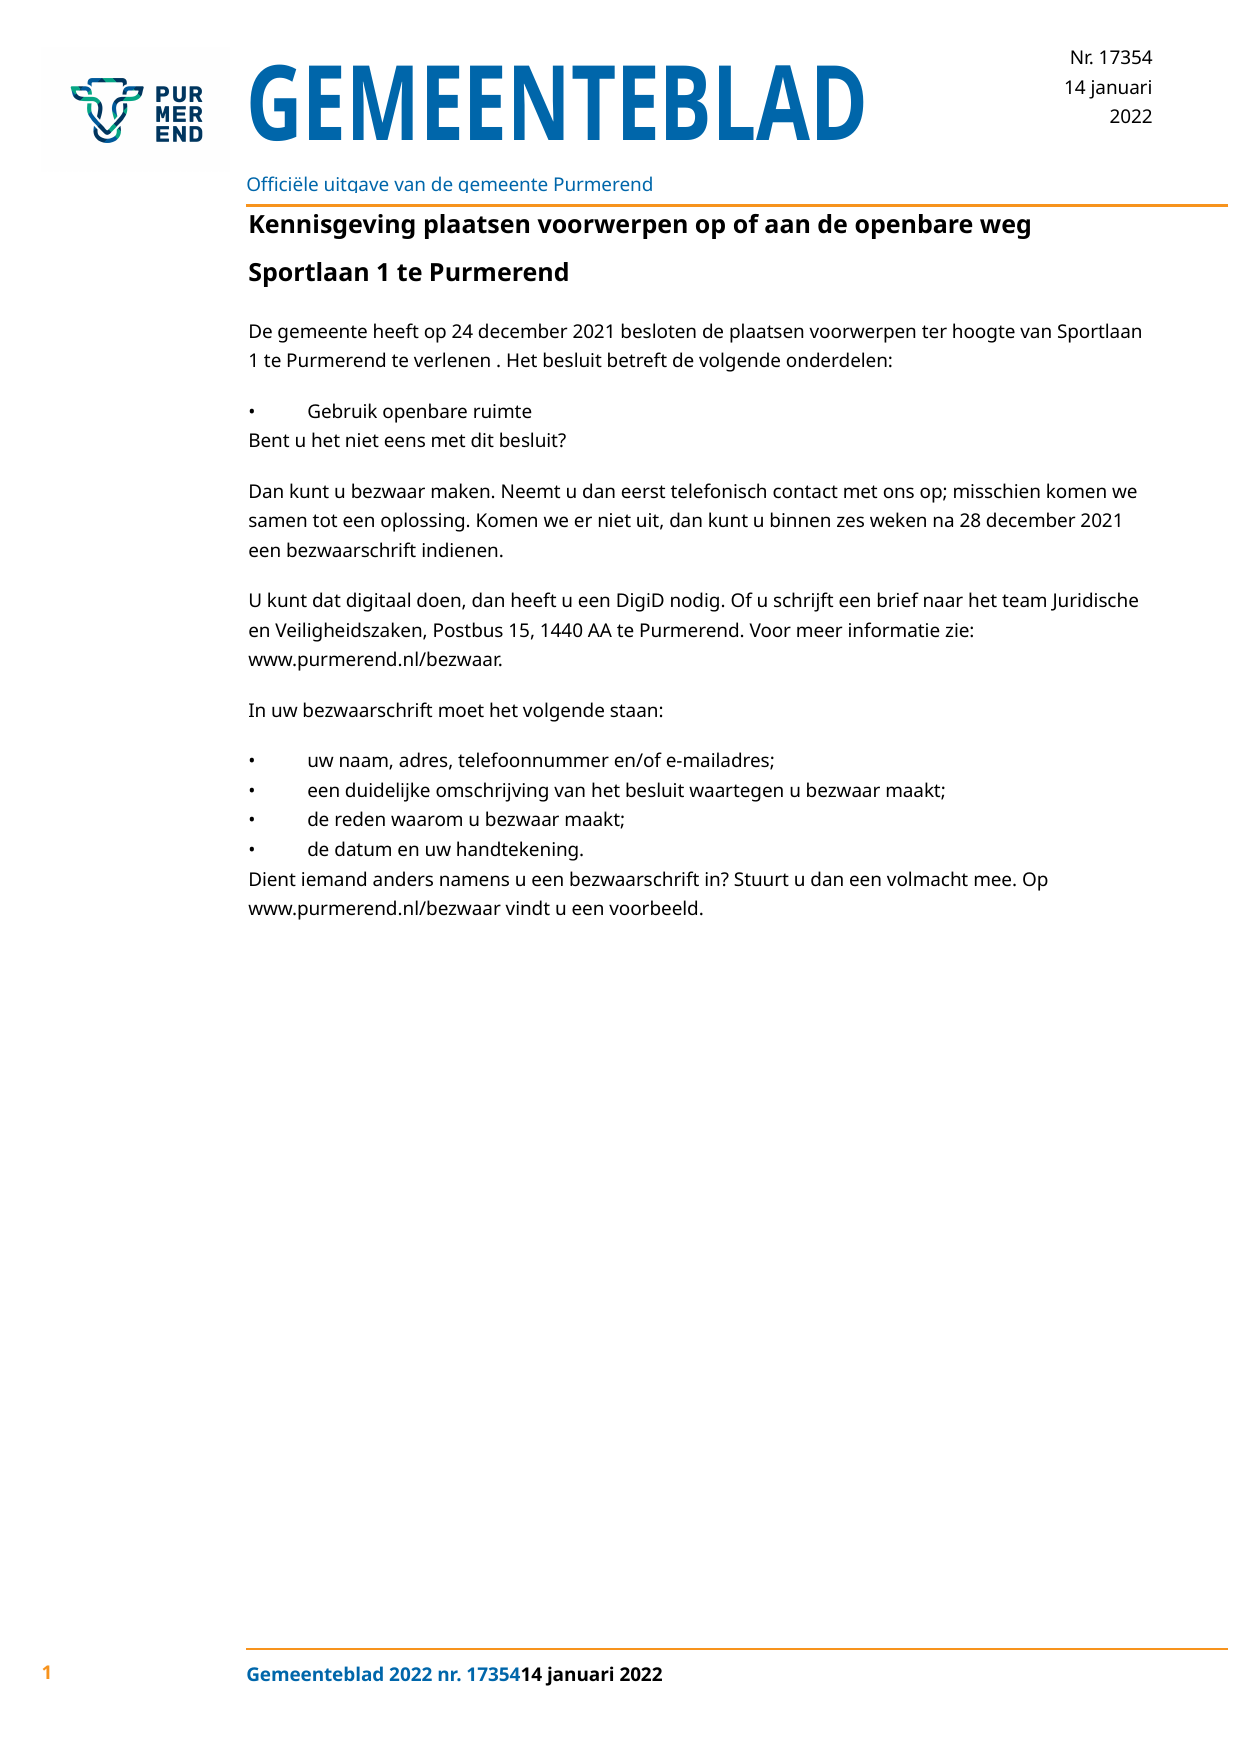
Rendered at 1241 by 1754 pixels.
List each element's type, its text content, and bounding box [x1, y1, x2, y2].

text Dient iemand anders namens u een bezwaarschrift in? Stuurt u dan een volmacht mee. Op www.purmerend.nl/bezwaar vindt u een voorbeeld. [248, 866, 1152, 921]
text De gemeente heeft op 24 december 2021 besloten de plaatsen voorwerpen ter hoogte van Sportlaan 1 te Purmerend te verlenen . Het besluit betreft de volgende onderdelen: [248, 318, 1152, 373]
text U kunt dat digitaal doen, dan heeft u een DigiD nodig. Of u schrijft een brief naar het team Juridische en Veiligheidszaken, Postbus 15, 1440 AA te Purmerend. Voor meer informatie zie: www.purmerend.nl/bezwaar. [248, 587, 1152, 672]
list een duidelijke omschrijving van het besluit waartegen u bezwaar maakt; [248, 777, 1152, 803]
text Kennisgeving plaatsen voorwerpen op of aan de openbare weg Sportlaan 1 te Purmerend [248, 207, 1152, 288]
list Gebruik openbare ruimte [248, 398, 1152, 424]
list uw naam, adres, telefoonnummer en/of e-mailadres; [248, 747, 1152, 773]
text In uw bezwaarschrift moet het volgende staan: [248, 697, 1152, 723]
picture [41, 47, 231, 172]
list de reden waarom u bezwaar maakt; [248, 807, 1152, 832]
list de datum en uw handtekening. [248, 836, 1152, 862]
text Bent u het niet eens met dit besluit? [248, 427, 1152, 453]
text Dan kunt u bezwaar maken. Neemt u dan eerst telefonisch contact met ons op; misschien komen we samen tot een oplossing. Komen we er niet uit, dan kunt u binnen zes weken na 28 december 2021 een bezwaarschrift indienen. [248, 478, 1152, 563]
